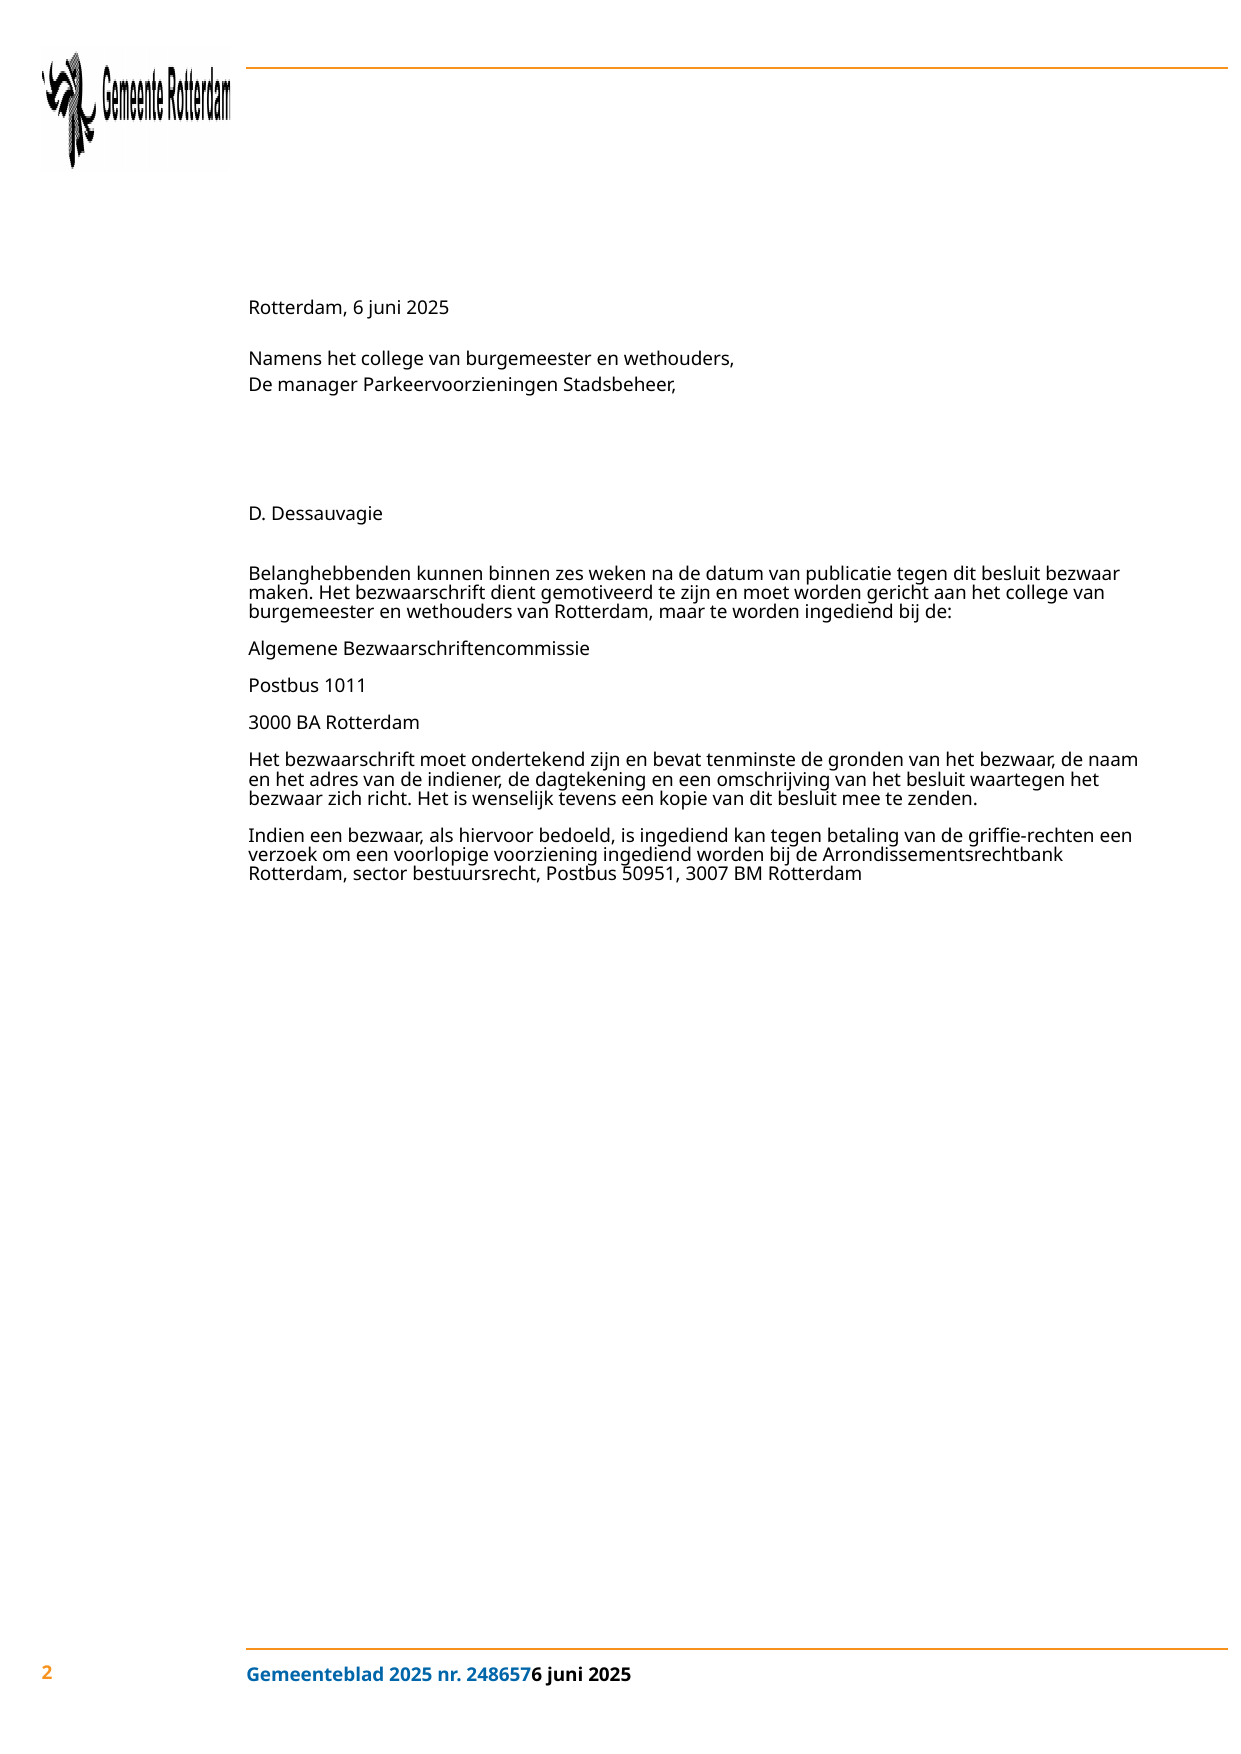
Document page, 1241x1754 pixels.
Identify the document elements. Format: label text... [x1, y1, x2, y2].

text 3000 BA Rotterdam [248, 714, 1152, 733]
text D. Dessauvagie [248, 500, 1152, 525]
text Algemene Bezwaarschriftencommissie [248, 640, 1152, 659]
text Indien een bezwaar, als hiervoor bedoeld, is ingediend kan tegen betaling van de griffie-rechten een verzoek om een voorlopige voorziening ingediend worden bij de Arrondissementsrechtbank Rotterdam, sector bestuursrecht, Postbus 50951, 3007 BM Rotterdam [248, 827, 1152, 884]
picture [41, 47, 231, 172]
text Belanghebbenden kunnen binnen zes weken na de datum van publicatie tegen dit besluit bezwaar maken. Het bezwaarschrift dient gemotiveerd te zijn en moet worden gericht aan het college van burgemeester en wethouders van Rotterdam, maar te worden ingediend bij de: [248, 565, 1152, 623]
text Postbus 1011 [248, 677, 1152, 697]
text Het bezwaarschrift moet ondertekend zijn en bevat tenminste de gronden van het bezwaar, de naam en het adres van de indiener, de dagtekening en een omschrijving van het besluit waartegen het bezwaar zich richt. Het is wenselijk tevens een kopie van dit besluit mee te zenden. [248, 751, 1152, 809]
text Rotterdam, 6 juni 2025 [248, 294, 1152, 319]
text De manager Parkeervoorzieningen Stadsbeheer, [248, 371, 1152, 397]
text Namens het college van burgemeester en wethouders, [248, 345, 1152, 371]
